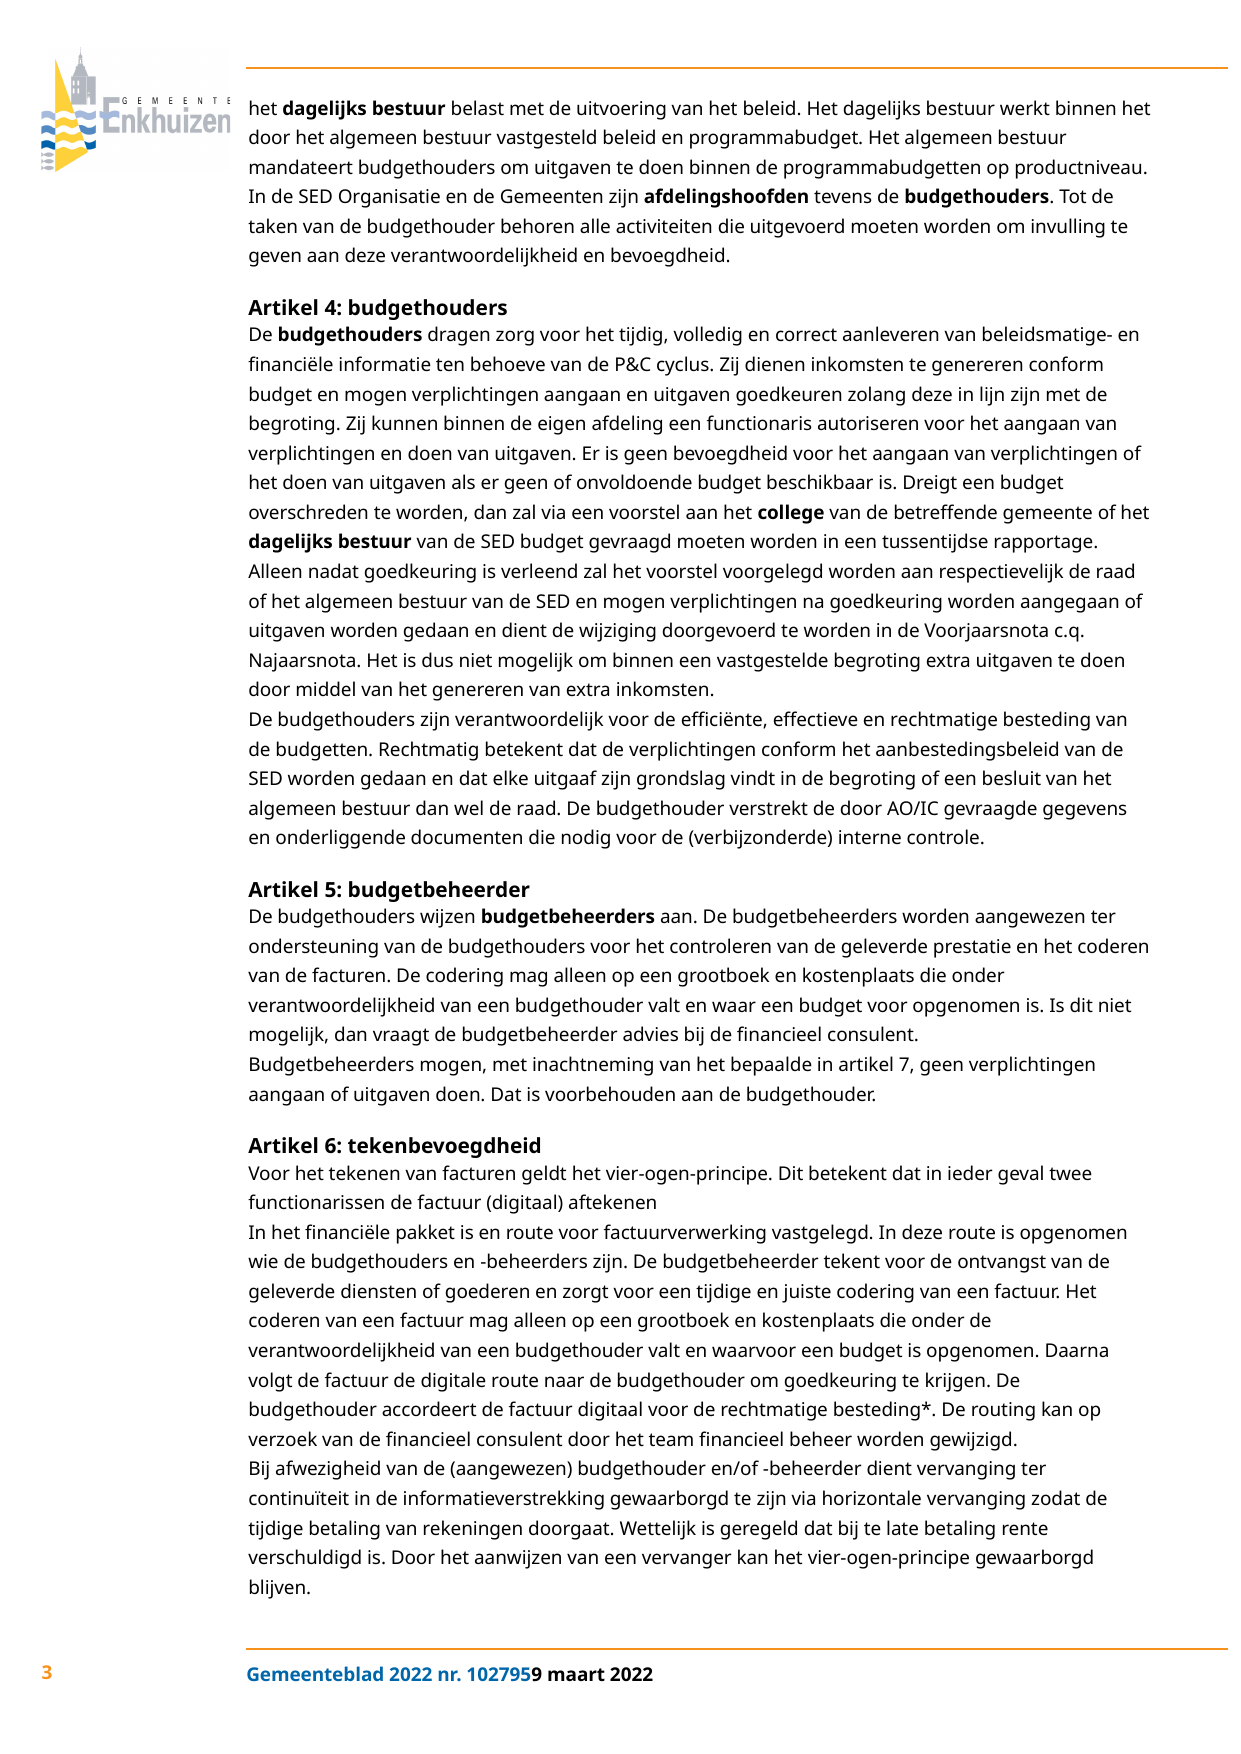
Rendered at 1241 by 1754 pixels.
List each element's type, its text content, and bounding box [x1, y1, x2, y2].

text Artikel 4: budgethouders [248, 293, 1152, 322]
text De budgethouders dragen zorg voor het tijdig, volledig en correct aanleveren van beleidsmatige- en financiële informatie ten behoeve van de P&C cyclus. Zij dienen inkomsten te genereren conform budget en mogen verplichtingen aangaan en uitgaven goedkeuren zolang deze in lijn zijn met de begroting. Zij kunnen binnen de eigen afdeling een functionaris autoriseren voor het aangaan van verplichtingen en doen van uitgaven. Er is geen bevoegdheid voor het aangaan van verplichtingen of het doen van uitgaven als er geen of onvoldoende budget beschikbaar is. Dreigt een budget overschreden te worden, dan zal via een voorstel aan het college van de betreffende gemeente of het dagelijks bestuur van de SED budget gevraagd moeten worden in een tussentijdse rapportage. Alleen nadat goedkeuring is verleend zal het voorstel voorgelegd worden aan respectievelijk de raad of het algemeen bestuur van de SED en mogen verplichtingen na goedkeuring worden aangegaan of uitgaven worden gedaan en dient de wijziging doorgevoerd te worden in de Voorjaarsnota c.q. Najaarsnota. Het is dus niet mogelijk om binnen een vastgestelde begroting extra uitgaven te doen door middel van het genereren van extra inkomsten. [248, 322, 1152, 702]
text In het financiële pakket is en route voor factuurverwerking vastgelegd. In deze route is opgenomen wie de budgethouders en -beheerders zijn. De budgetbeheerder tekent voor de ontvangst van de geleverde diensten of goederen en zorgt voor een tijdige en juiste codering van een factuur. Het coderen van een factuur mag alleen op een grootboek en kostenplaats die onder de verantwoordelijkheid van een budgethouder valt en waarvoor een budget is opgenomen. Daarna volgt de factuur de digitale route naar de budgethouder om goedkeuring te krijgen. De budgethouder accordeert de factuur digitaal voor de rechtmatige besteding*. De routing kan op verzoek van de financieel consulent door het team financieel beheer worden gewijzigd. [248, 1219, 1152, 1452]
text De budgethouders zijn verantwoordelijk voor de efficiënte, effectieve en rechtmatige besteding van de budgetten. Rechtmatig betekent dat de verplichtingen conform het aanbestedingsbeleid van de SED worden gedaan en dat elke uitgaaf zijn grondslag vindt in de begroting of een besluit van het algemeen bestuur dan wel de raad. De budgethouder verstrekt de door AO/IC gevraagde gegevens en onderliggende documenten die nodig voor de (verbijzonderde) interne controle. [248, 706, 1152, 850]
text Artikel 6: tekenbevoegdheid [248, 1131, 1152, 1160]
text De budgethouders wijzen budgetbeheerders aan. De budgetbeheerders worden aangewezen ter ondersteuning van de budgethouders voor het controleren van de geleverde prestatie en het coderen van de facturen. De codering mag alleen op een grootboek en kostenplaats die onder verantwoordelijkheid van een budgethouder valt en waar een budget voor opgenomen is. Is dit niet mogelijk, dan vraagt de budgetbeheerder advies bij de financieel consulent. [248, 903, 1152, 1047]
picture [41, 47, 231, 172]
text het dagelijks bestuur belast met de uitvoering van het beleid. Het dagelijks bestuur werkt binnen het door het algemeen bestuur vastgesteld beleid en programmabudget. Het algemeen bestuur mandateert budgethouders om uitgaven te doen binnen de programmabudgetten op productniveau. [248, 95, 1152, 180]
text Budgetbeheerders mogen, met inachtneming van het bepaalde in artikel 7, geen verplichtingen aangaan of uitgaven doen. Dat is voorbehouden aan de budgethouder. [248, 1051, 1152, 1107]
text Voor het tekenen van facturen geldt het vier-ogen-principe. Dit betekent dat in ieder geval twee functionarissen de factuur (digitaal) aftekenen [248, 1160, 1152, 1215]
text Artikel 5: budgetbeheerder [248, 875, 1152, 903]
text Bij afwezigheid van de (aangewezen) budgethouder en/of -beheerder dient vervanging ter continuïteit in de informatieverstrekking gewaarborgd te zijn via horizontale vervanging zodat de tijdige betaling van rekeningen doorgaat. Wettelijk is geregeld dat bij te late betaling rente verschuldigd is. Door het aanwijzen van een vervanger kan het vier-ogen-principe gewaarborgd blijven. [248, 1456, 1152, 1599]
text In de SED Organisatie en de Gemeenten zijn afdelingshoofden tevens de budgethouders. Tot de taken van de budgethouder behoren alle activiteiten die uitgevoerd moeten worden om invulling te geven aan deze verantwoordelijkheid en bevoegdheid. [248, 183, 1152, 268]
